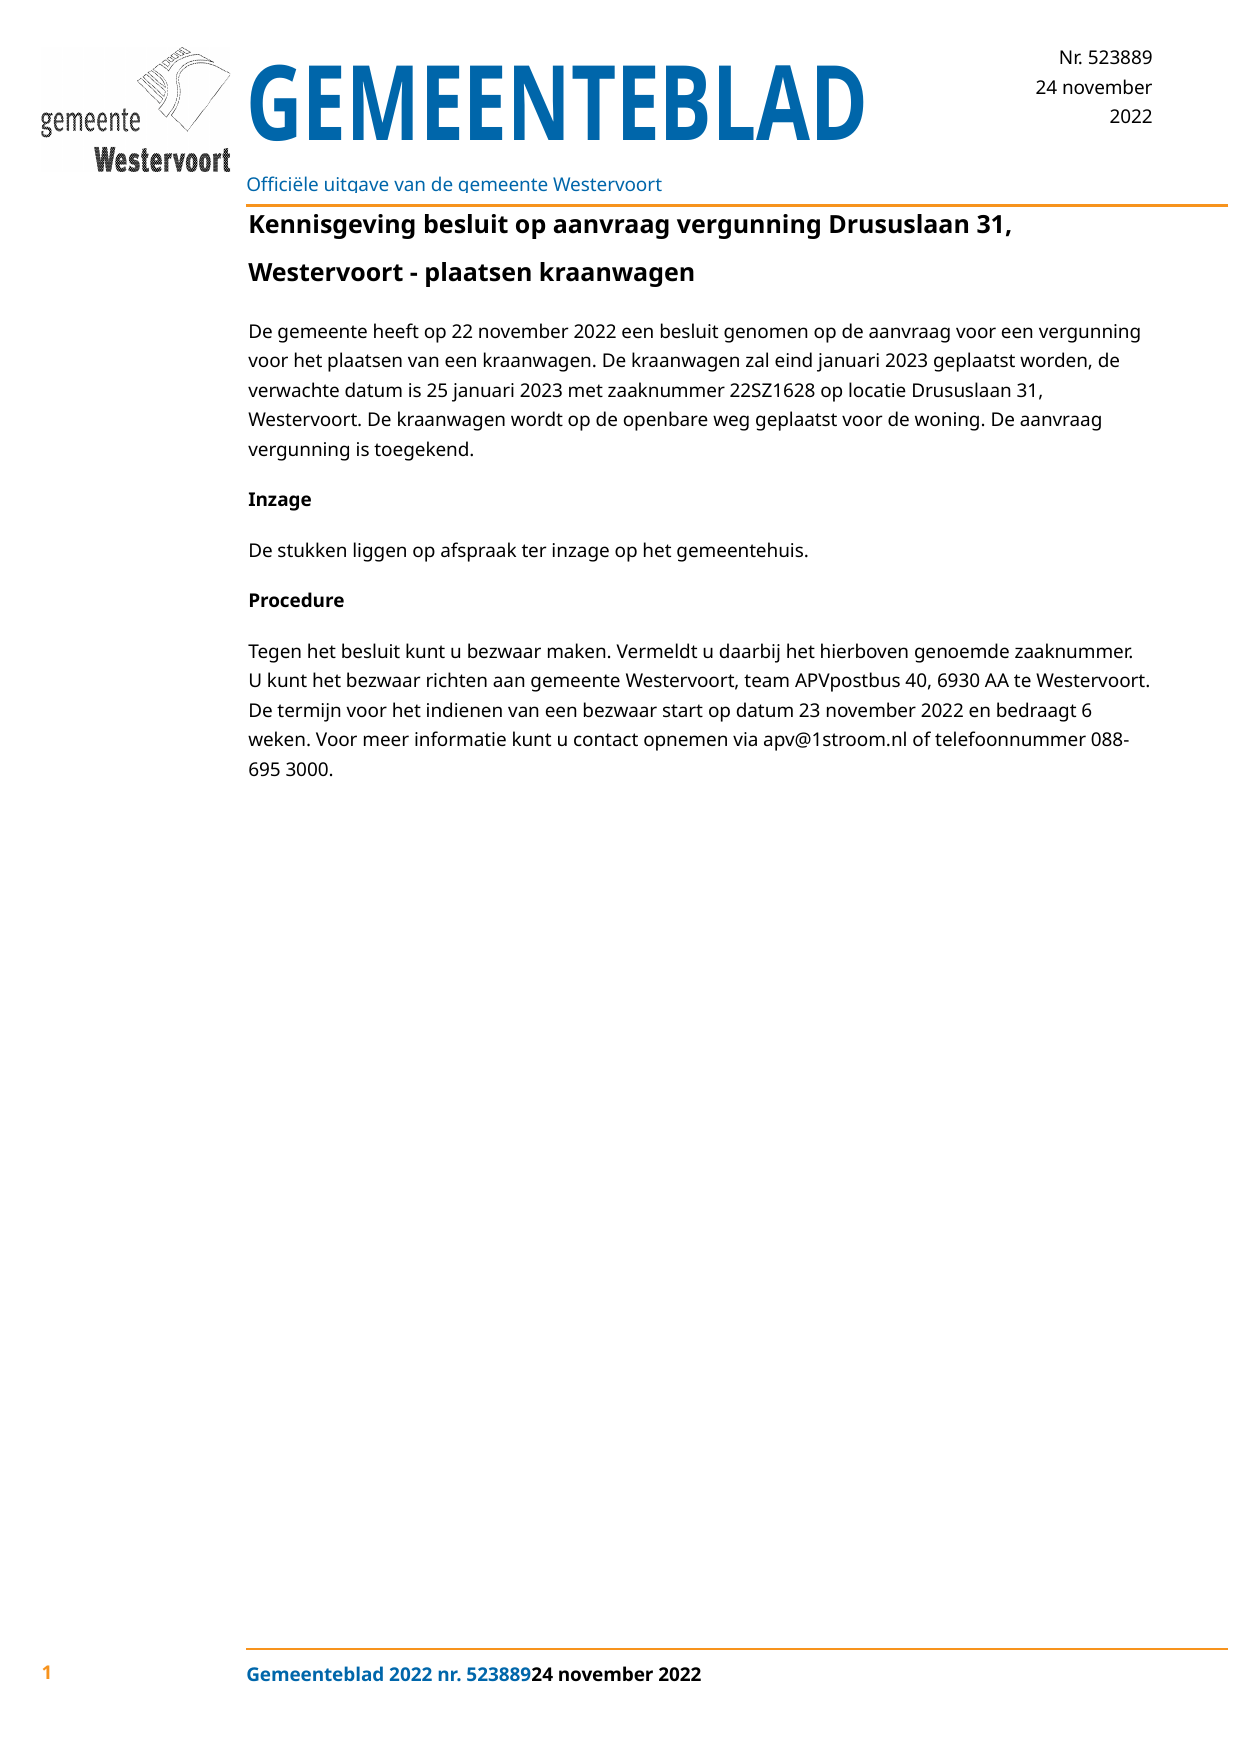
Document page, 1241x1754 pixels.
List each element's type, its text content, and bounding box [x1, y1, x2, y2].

text Tegen het besluit kunt u bezwaar maken. Vermeldt u daarbij het hierboven genoemde zaaknummer. U kunt het bezwaar richten aan gemeente Westervoort, team APVpostbus 40, 6930 AA te Westervoort. De termijn voor het indienen van een bezwaar start op datum 23 november 2022 en bedraagt 6 weken. Voor meer informatie kunt u contact opnemen via apv@1stroom.nl of telefoonnummer 088-695 3000. [248, 638, 1152, 782]
text De stukken liggen op afspraak ter inzage op het gemeentehuis. [248, 537, 1152, 563]
text De gemeente heeft op 22 november 2022 een besluit genomen op de aanvraag voor een vergunning voor het plaatsen van een kraanwagen. De kraanwagen zal eind januari 2023 geplaatst worden, de verwachte datum is 25 januari 2023 met zaaknummer 22SZ1628 op locatie Drususlaan 31, Westervoort. De kraanwagen wordt op de openbare weg geplaatst voor de woning. De aanvraag vergunning is toegekend. [248, 318, 1152, 462]
text Procedure [248, 587, 1152, 613]
text Inzage [248, 487, 1152, 512]
picture [41, 47, 231, 172]
text Kennisgeving besluit op aanvraag vergunning Drususlaan 31, Westervoort - plaatsen kraanwagen [248, 207, 1152, 288]
